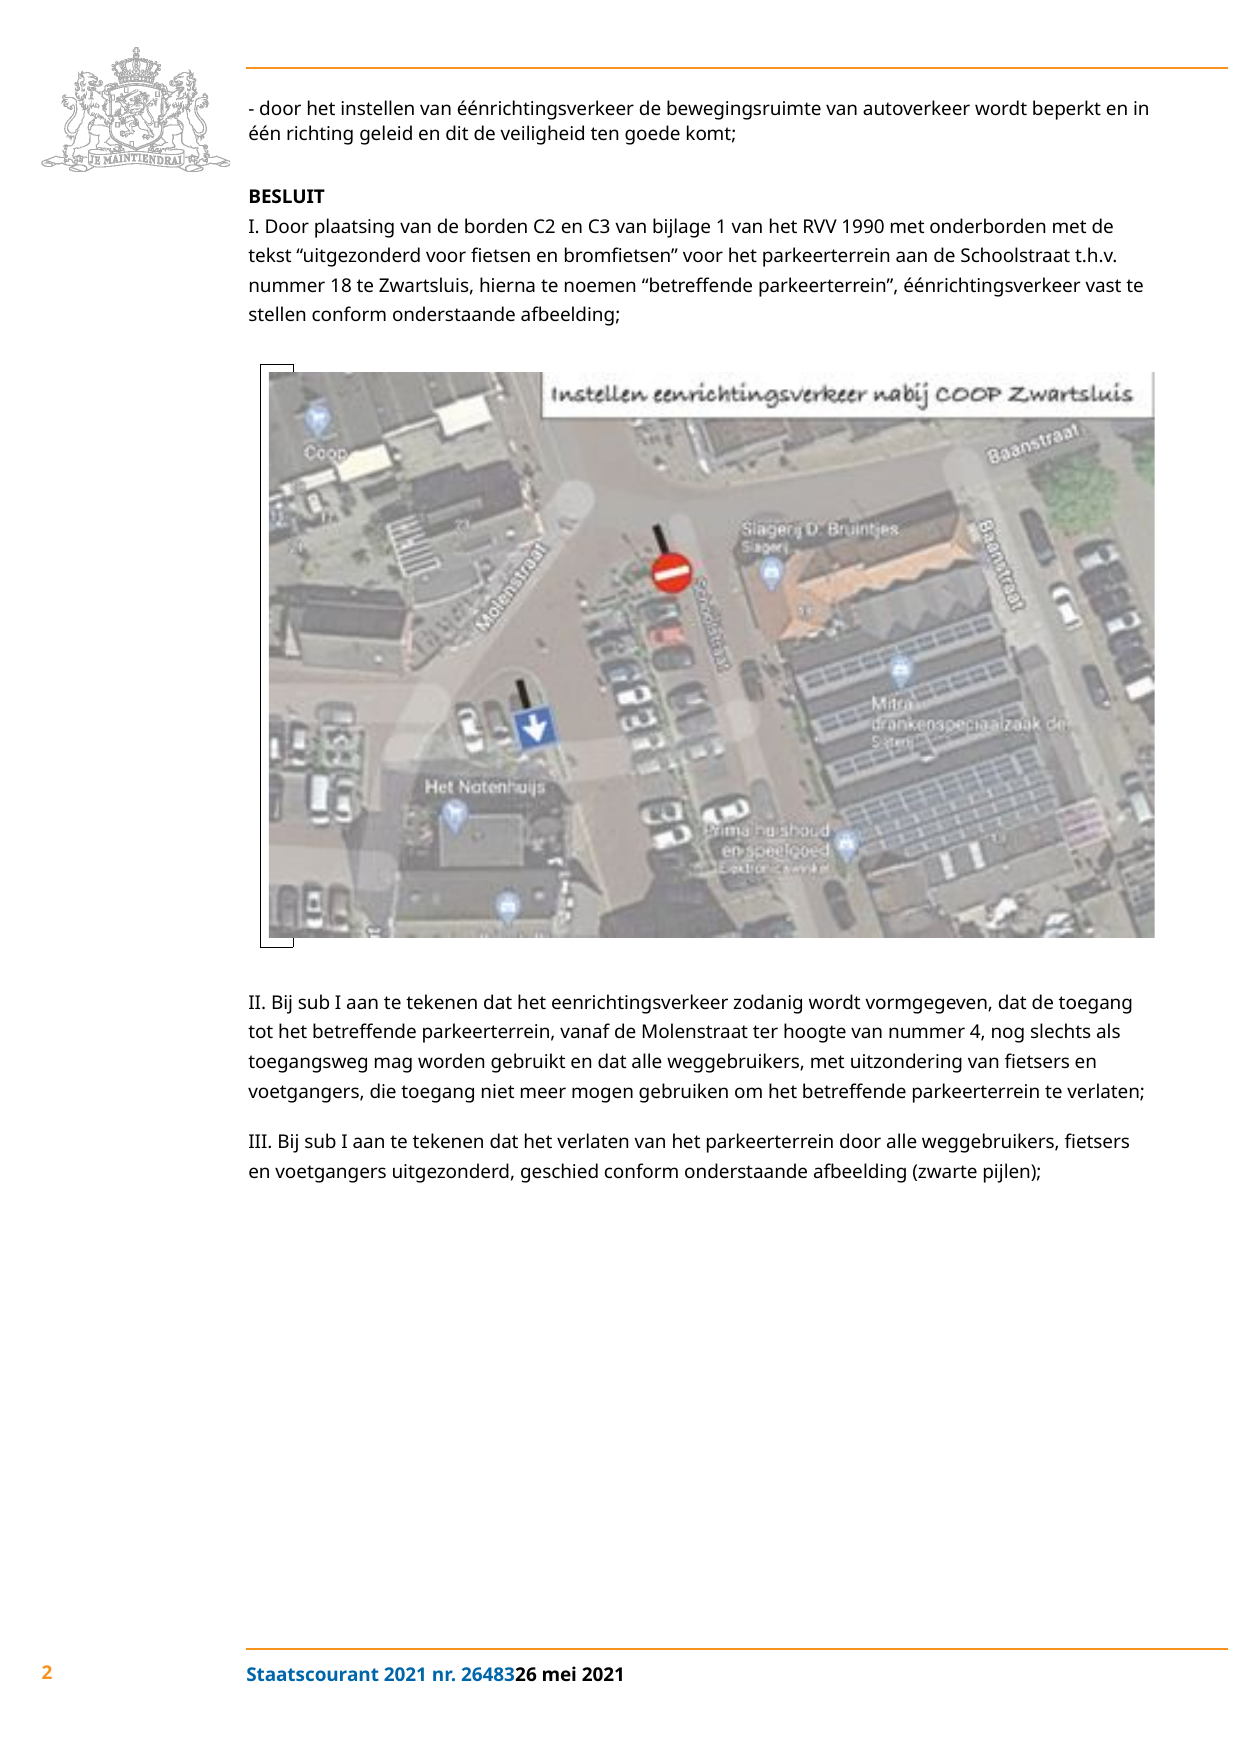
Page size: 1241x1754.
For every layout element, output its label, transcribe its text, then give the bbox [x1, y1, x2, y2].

text - door het instellen van éénrichtingsverkeer de bewegingsruimte van autoverkeer wordt beperkt en in één richting geleid en dit de veiligheid ten goede komt; [248, 95, 1152, 146]
text I. Door plaatsing van de borden C2 en C3 van bijlage 1 van het RVV 1990 met onderborden met de tekst “uitgezonderd voor fietsen en bromfietsen” voor het parkeerterrein aan de Schoolstraat t.h.v. nummer 18 te Zwartsluis, hierna te noemen “betreffende parkeerterrein”, éénrichtingsverkeer vast te stellen conform onderstaande afbeelding; [248, 213, 1152, 327]
text II. Bij sub I aan te tekenen dat het eenrichtingsverkeer zodanig wordt vormgegeven, dat de toegang tot het betreffende parkeerterrein, vanaf de Molenstraat ter hoogte van nummer 4, nog slechts als toegangsweg mag worden gebruikt en dat alle weggebruikers, met uitzondering van fietsers en voetgangers, die toegang niet meer mogen gebruiken om het betreffende parkeerterrein te verlaten; [248, 989, 1152, 1104]
text III. Bij sub I aan te tekenen dat het verlaten van het parkeerterrein door alle weggebruikers, fietsers en voetgangers uitgezonderd, geschied conform onderstaande afbeelding (zwarte pijlen); [248, 1128, 1152, 1184]
picture [41, 47, 231, 172]
picture [268, 372, 1155, 938]
text BESLUIT [248, 183, 1152, 209]
